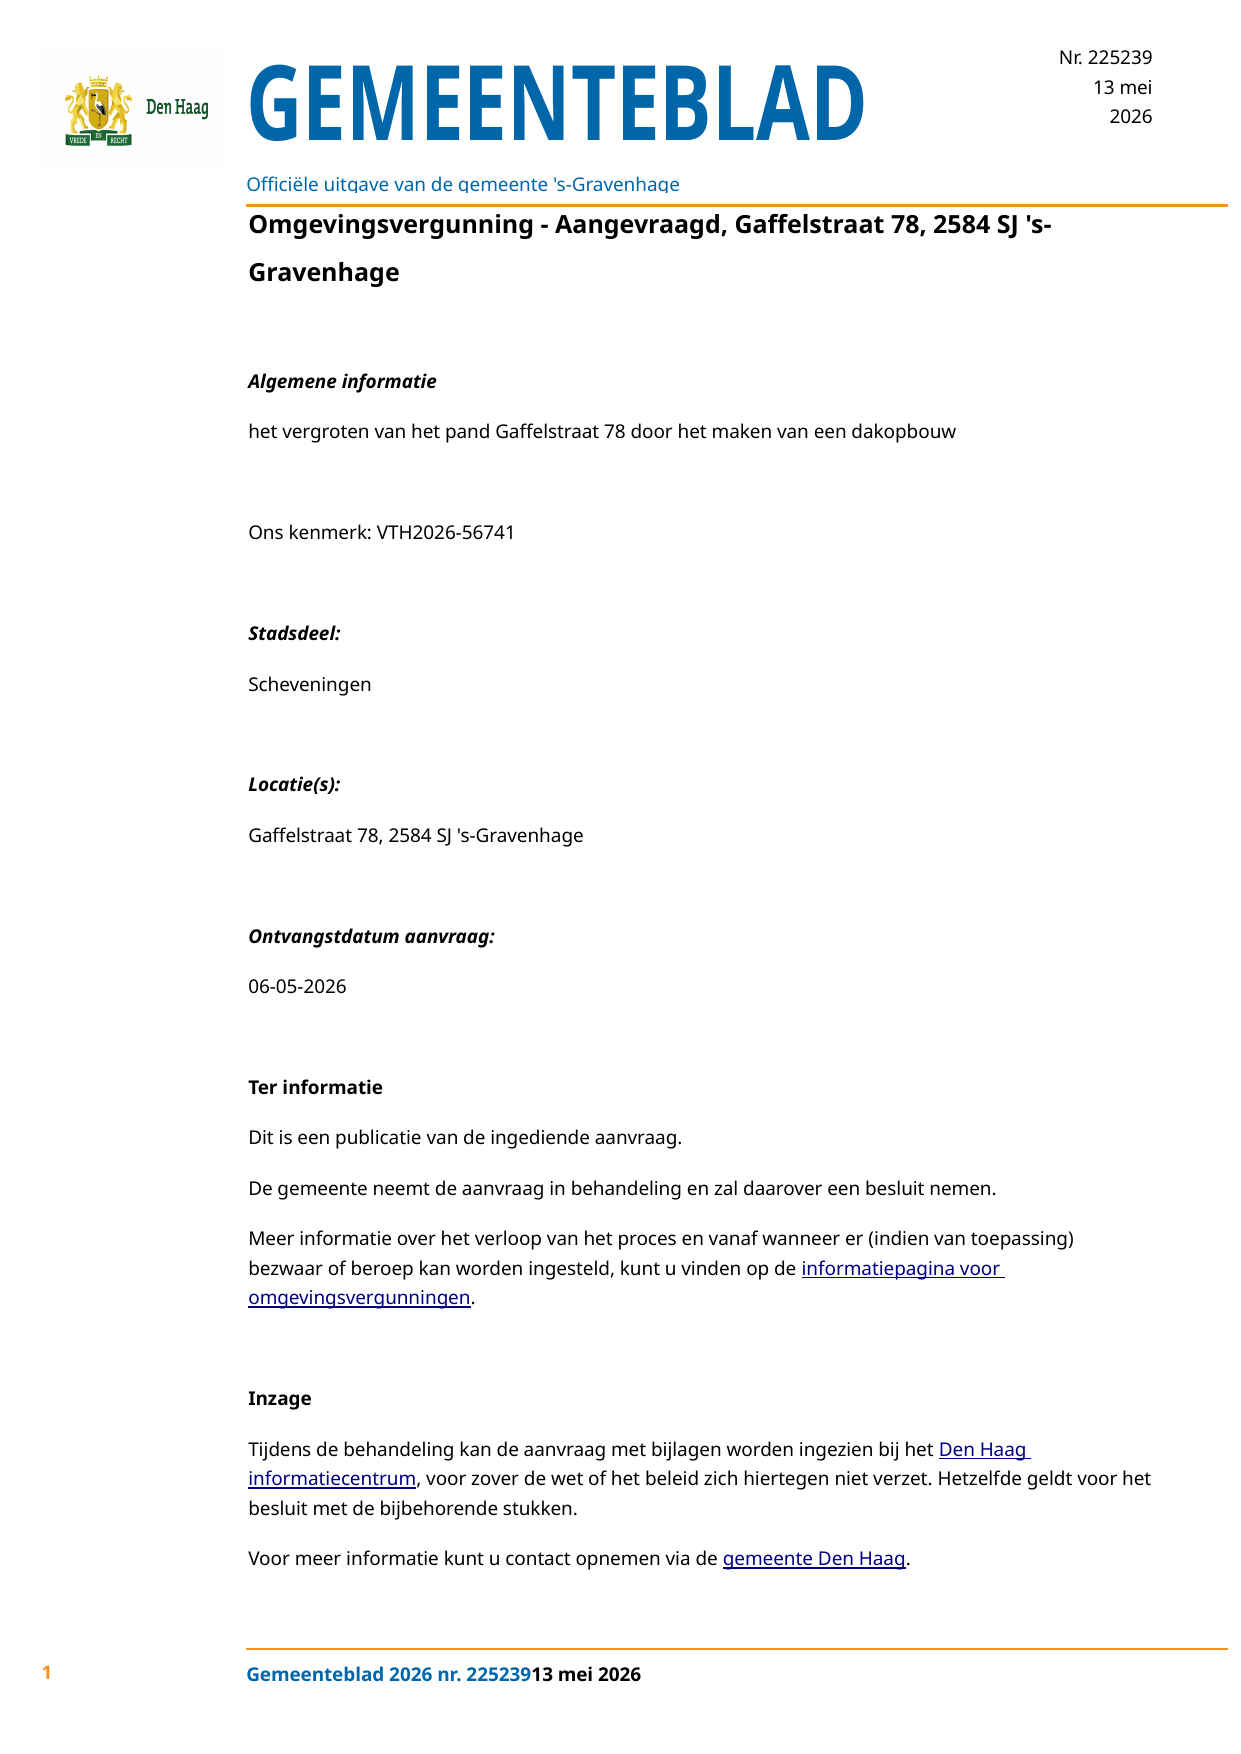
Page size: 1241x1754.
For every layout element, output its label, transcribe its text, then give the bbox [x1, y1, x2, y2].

text Ontvangstdatum aanvraag: [248, 923, 1152, 949]
text 06-05-2026 [248, 973, 1152, 999]
text Stadsdeel: [248, 620, 1152, 646]
text Inzage [248, 1385, 1152, 1411]
text Gaffelstraat 78, 2584 SJ 's-Gravenhage [248, 822, 1152, 848]
text het vergroten van het pand Gaffelstraat 78 door het maken van een dakopbouw [248, 419, 1152, 444]
text Ter informatie [248, 1074, 1152, 1100]
text Voor meer informatie kunt u contact opnemen via de gemeente Den Haag. [248, 1545, 1152, 1571]
text Locatie(s): [248, 772, 1152, 797]
text Omgevingsvergunning - Aangevraagd, Gaffelstraat 78, 2584 SJ 's-Gravenhage [248, 207, 1152, 288]
text Ons kenmerk: VTH2026-56741 [248, 519, 1152, 545]
text De gemeente neemt de aanvraag in behandeling en zal daarover een besluit nemen. [248, 1175, 1152, 1201]
text Dit is een publicatie van de ingediende aanvraag. [248, 1124, 1152, 1150]
text Algemene informatie [248, 368, 1152, 394]
text Tijdens de behandeling kan de aanvraag met bijlagen worden ingezien bij het Den Haag informatiecentrum, voor zover de wet of het beleid zich hiertegen niet verzet. Hetzelfde geldt voor het besluit met de bijbehorende stukken. [248, 1436, 1152, 1521]
text Meer informatie over het verloop van het proces en vanaf wanneer er (indien van toepassing) bezwaar of beroep kan worden ingesteld, kunt u vinden op de informatiepagina voor omgevingsvergunningen. [248, 1225, 1152, 1310]
picture [41, 47, 231, 172]
text Scheveningen [248, 671, 1152, 697]
